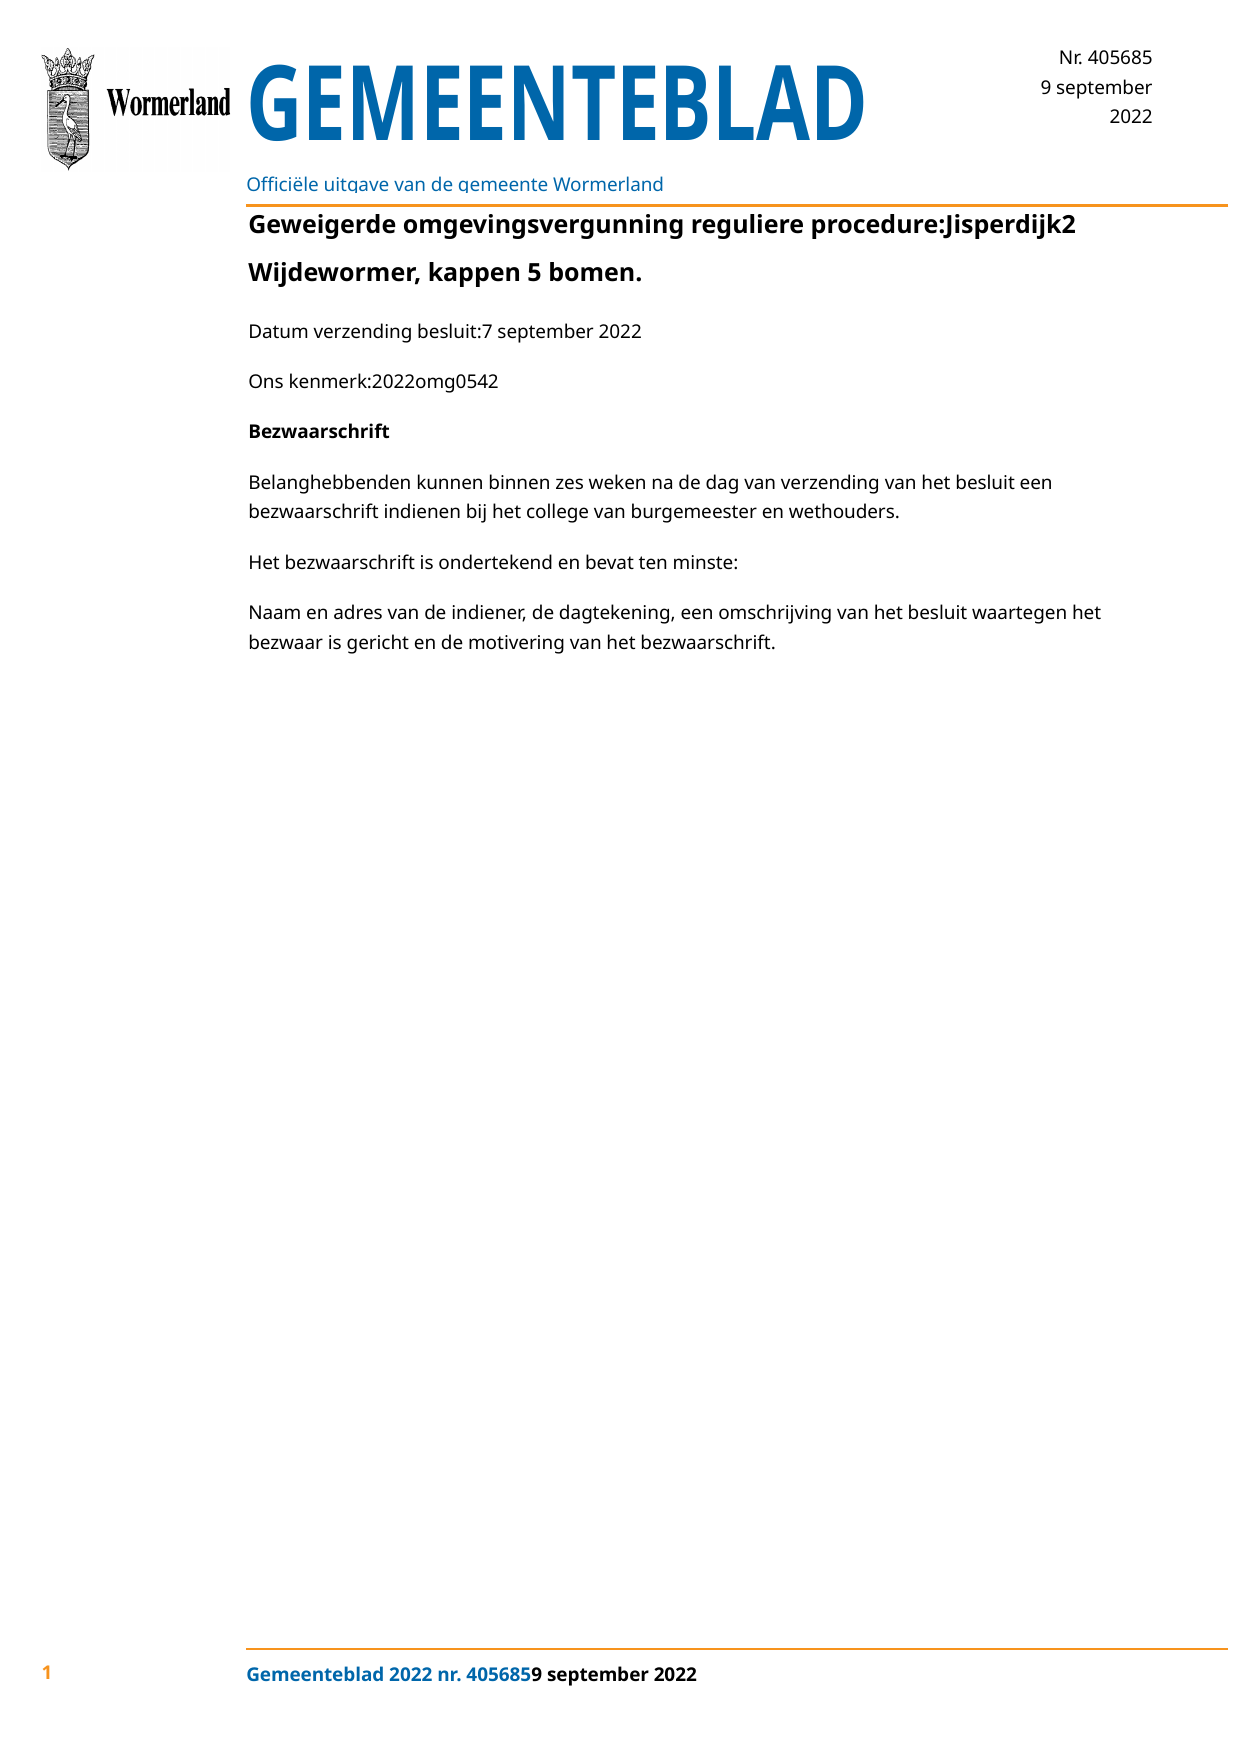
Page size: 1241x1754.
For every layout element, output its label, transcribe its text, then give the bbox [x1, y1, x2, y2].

text Naam en adres van de indiener, de dagtekening, een omschrijving van het besluit waartegen het bezwaar is gericht en de motivering van het bezwaarschrift. [248, 599, 1152, 655]
text Ons kenmerk:2022omg0542 [248, 368, 1152, 394]
text Het bezwaarschrift is ondertekend en bevat ten minste: [248, 549, 1152, 575]
text Geweigerde omgevingsvergunning reguliere procedure:Jisperdijk2 Wijdewormer, kappen 5 bomen. [248, 207, 1152, 288]
text Belanghebbenden kunnen binnen zes weken na de dag van verzending van het besluit een bezwaarschrift indienen bij het college van burgemeester en wethouders. [248, 469, 1152, 524]
picture [41, 47, 231, 172]
text Bezwaarschrift [248, 419, 1152, 444]
text Datum verzending besluit:7 september 2022 [248, 318, 1152, 344]
